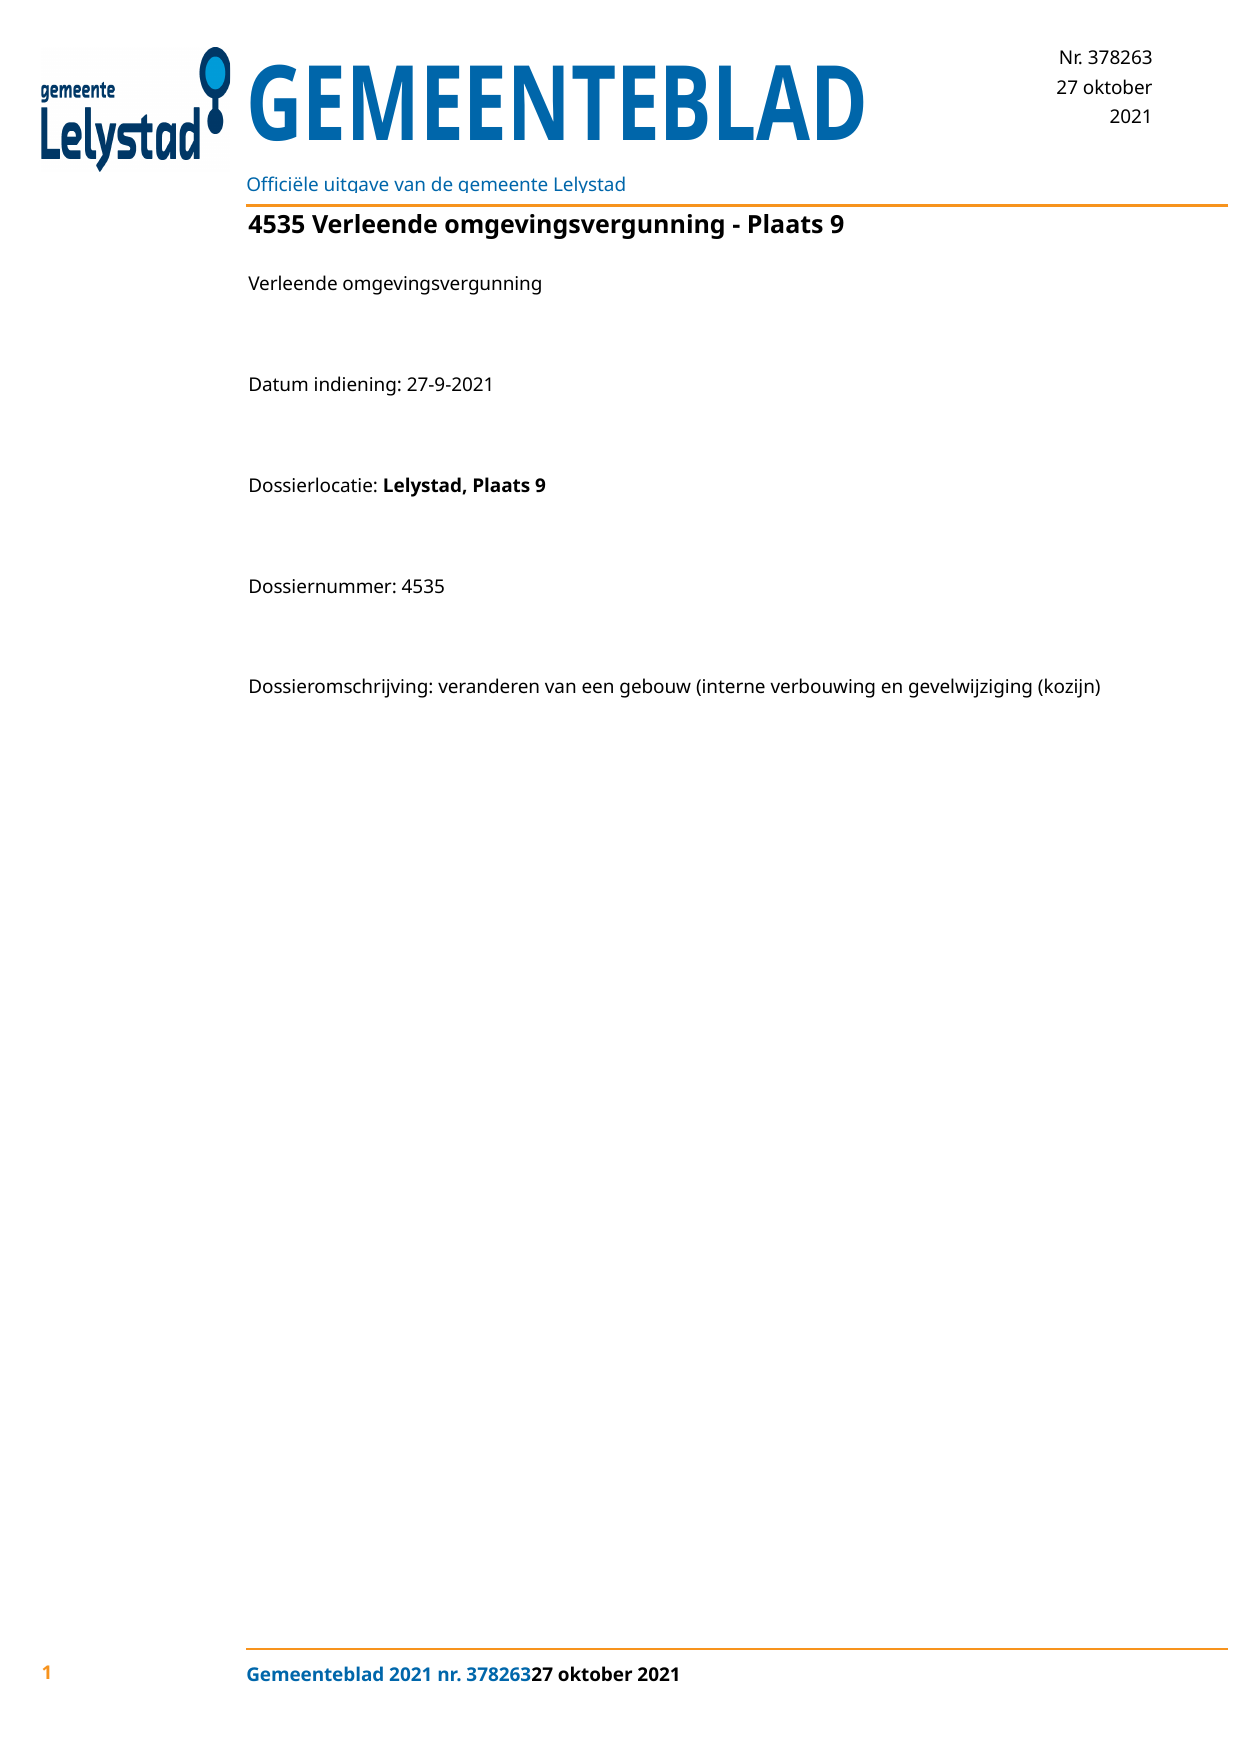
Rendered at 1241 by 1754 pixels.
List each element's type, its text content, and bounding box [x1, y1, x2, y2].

text Datum indiening: 27-9-2021 [248, 371, 1152, 397]
picture [41, 47, 231, 172]
text Dossierlocatie: Lelystad, Plaats 9 [248, 472, 1152, 498]
text Dossieromschrijving: veranderen van een gebouw (interne verbouwing en gevelwijziging (kozijn) [248, 674, 1152, 699]
text Verleende omgevingsvergunning [248, 270, 1152, 296]
text Dossiernummer: 4535 [248, 573, 1152, 598]
text 4535 Verleende omgevingsvergunning - Plaats 9 [248, 207, 1152, 241]
